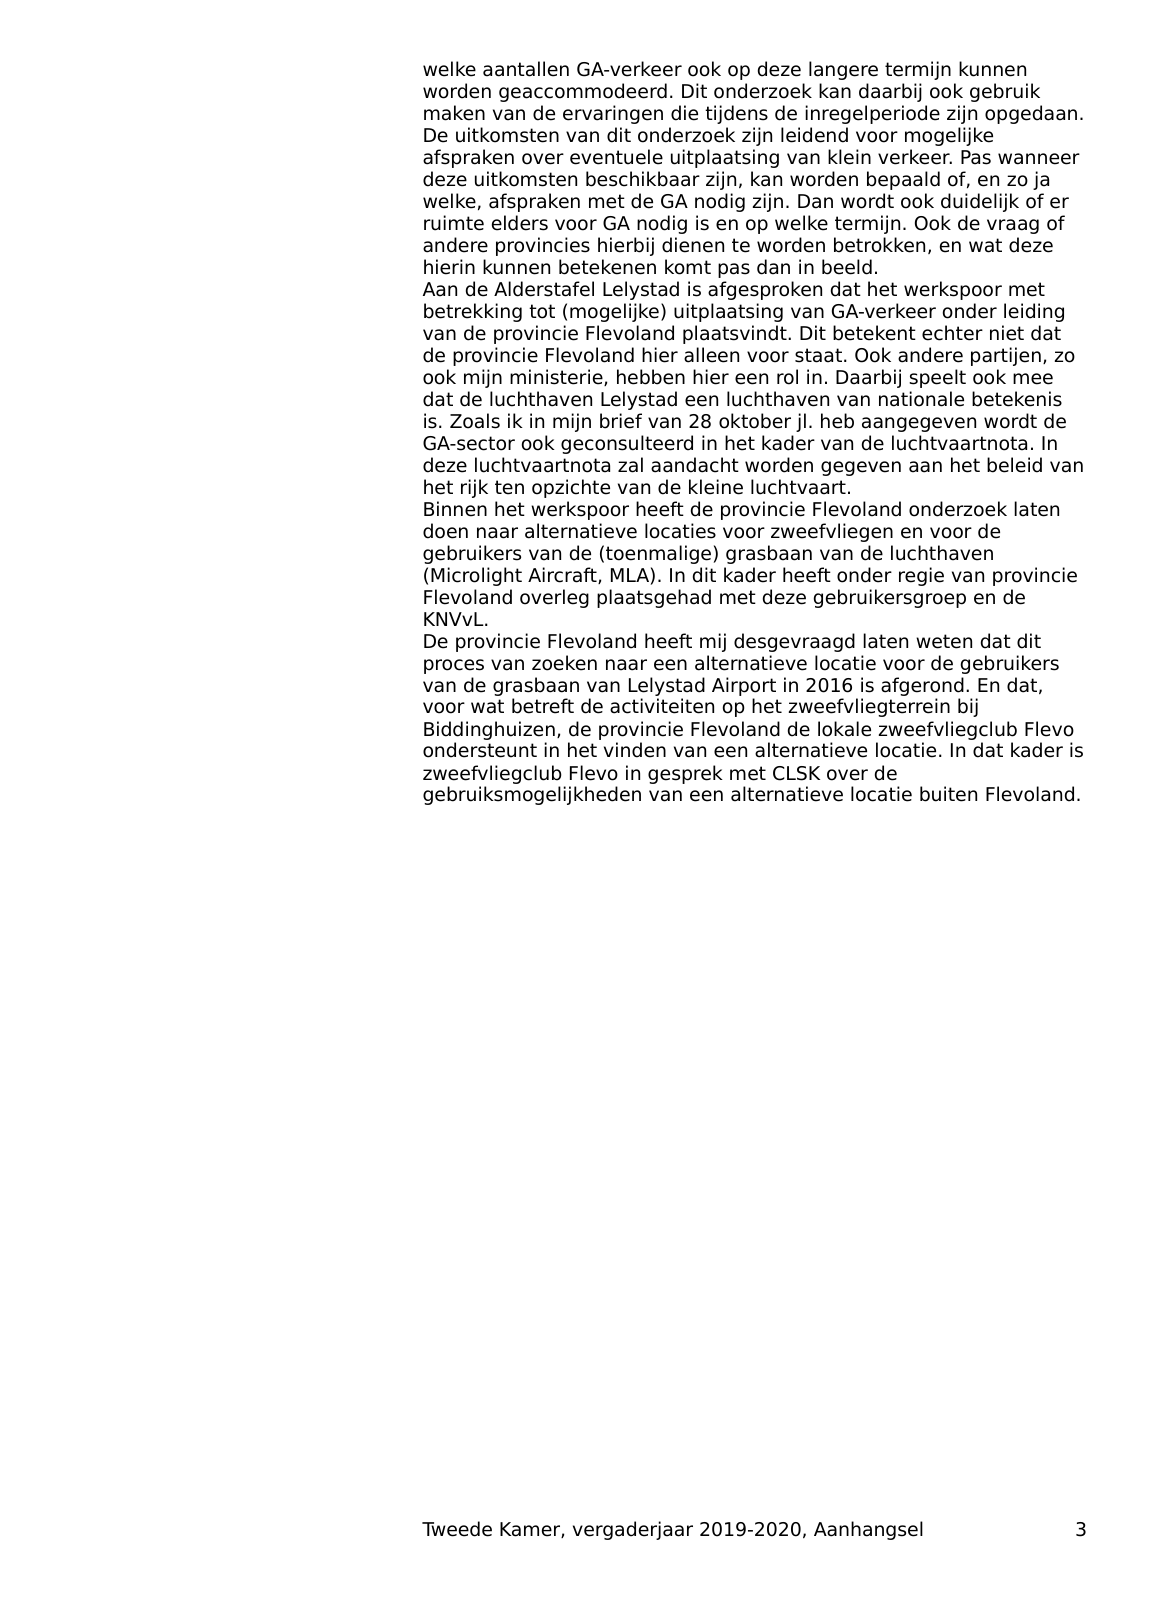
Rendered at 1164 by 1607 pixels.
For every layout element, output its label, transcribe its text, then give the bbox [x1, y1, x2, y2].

text De provincie Flevoland heeft mij desgevraagd laten weten dat dit proces van zoeken naar een alternatieve locatie voor de gebruikers van de grasbaan van Lelystad Airport in 2016 is afgerond. En dat, voor wat betreft de activiteiten op het zweefvliegterrein bij Biddinghuizen, de provincie Flevoland de lokale zweefvliegclub Flevo ondersteunt in het vinden van een alternatieve locatie. In dat kader is zweefvliegclub Flevo in gesprek met CLSK over de gebruiksmogelijkheden van een alternatieve locatie buiten Flevoland. [422, 631, 1087, 806]
text De uitkomsten van dit onderzoek zijn leidend voor mogelijke afspraken over eventuele uitplaatsing van klein verkeer. Pas wanneer deze uitkomsten beschikbaar zijn, kan worden bepaald of, en zo ja welke, afspraken met de GA nodig zijn. Dan wordt ook duidelijk of er ruimte elders voor GA nodig is en op welke termijn. Ook de vraag of andere provincies hierbij dienen te worden betrokken, en wat deze hierin kunnen betekenen komt pas dan in beeld. [422, 125, 1087, 279]
text Binnen het werkspoor heeft de provincie Flevoland onderzoek laten doen naar alternatieve locaties voor zweefvliegen en voor de gebruikers van de (toenmalige) grasbaan van de luchthaven (Microlight Aircraft, MLA). In dit kader heeft onder regie van provincie Flevoland overleg plaatsgehad met deze gebruikersgroep en de KNVvL. [422, 499, 1087, 631]
text welke aantallen GA-verkeer ook op deze langere termijn kunnen worden geaccommodeerd. Dit onderzoek kan daarbij ook gebruik maken van de ervaringen die tijdens de inregelperiode zijn opgedaan. [422, 59, 1087, 125]
text Aan de Alderstafel Lelystad is afgesproken dat het werkspoor met betrekking tot (mogelijke) uitplaatsing van GA-verkeer onder leiding van de provincie Flevoland plaatsvindt. Dit betekent echter niet dat de provincie Flevoland hier alleen voor staat. Ook andere partijen, zo ook mijn ministerie, hebben hier een rol in. Daarbij speelt ook mee dat de luchthaven Lelystad een luchthaven van nationale betekenis is. Zoals ik in mijn brief van 28 oktober jl. heb aangegeven wordt de GA-sector ook geconsulteerd in het kader van de luchtvaartnota. In deze luchtvaartnota zal aandacht worden gegeven aan het beleid van het rijk ten opzichte van de kleine luchtvaart. [422, 279, 1087, 499]
